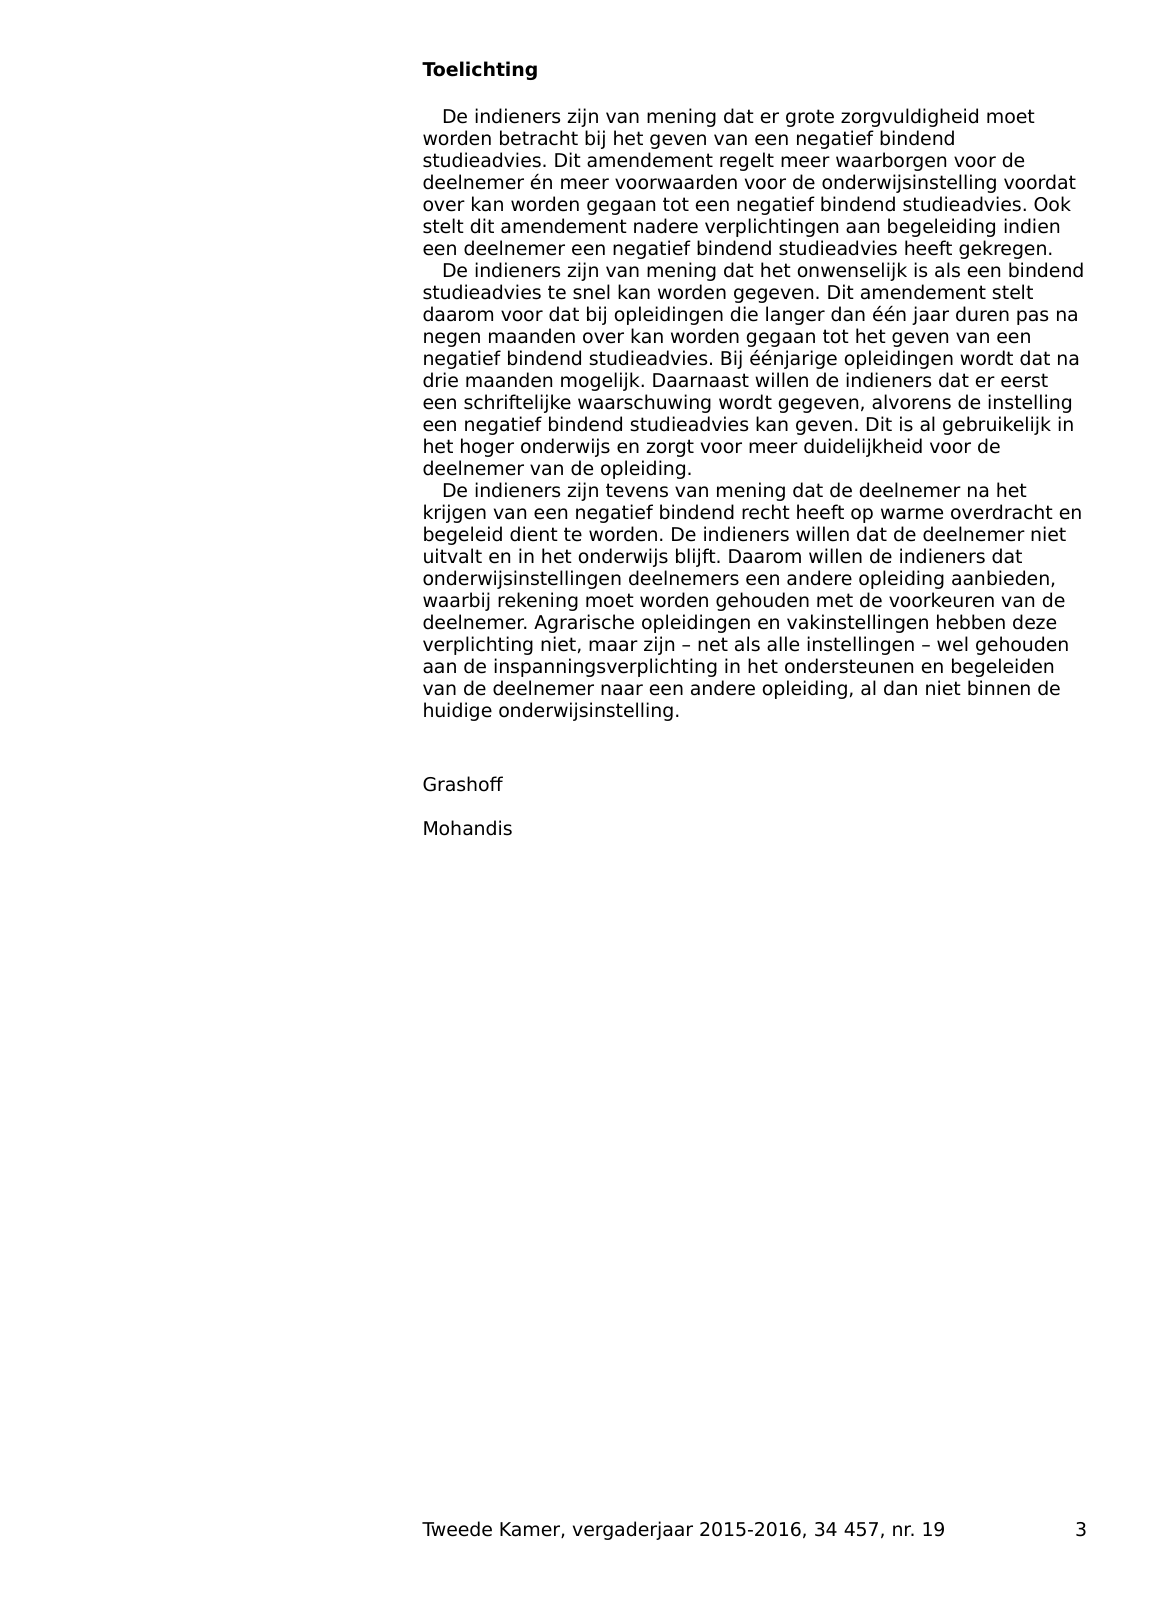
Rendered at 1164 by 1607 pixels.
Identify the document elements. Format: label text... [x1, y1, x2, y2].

text De indieners zijn tevens van mening dat de deelnemer na het krijgen van een negatief bindend recht heeft op warme overdracht en begeleid dient te worden. De indieners willen dat de deelnemer niet uitvalt en in het onderwijs blijft. Daarom willen de indieners dat onderwijsinstellingen deelnemers een andere opleiding aanbieden, waarbij rekening moet worden gehouden met de voorkeuren van de deelnemer. Agrarische opleidingen en vakinstellingen hebben deze verplichting niet, maar zijn – net als alle instellingen – wel gehouden aan de inspanningsverplichting in het ondersteunen en begeleiden van de deelnemer naar een andere opleiding, al dan niet binnen de huidige onderwijsinstelling. [422, 480, 1087, 721]
text Grashoff Mohandis [422, 751, 1087, 839]
subtitle Toelichting [422, 59, 1087, 81]
text De indieners zijn van mening dat er grote zorgvuldigheid moet worden betracht bij het geven van een negatief bindend studieadvies. Dit amendement regelt meer waarborgen voor de deelnemer én meer voorwaarden voor de onderwijsinstelling voordat over kan worden gegaan tot een negatief bindend studieadvies. Ook stelt dit amendement nadere verplichtingen aan begeleiding indien een deelnemer een negatief bindend studieadvies heeft gekregen. [422, 106, 1087, 260]
text De indieners zijn van mening dat het onwenselijk is als een bindend studieadvies te snel kan worden gegeven. Dit amendement stelt daarom voor dat bij opleidingen die langer dan één jaar duren pas na negen maanden over kan worden gegaan tot het geven van een negatief bindend studieadvies. Bij éénjarige opleidingen wordt dat na drie maanden mogelijk. Daarnaast willen de indieners dat er eerst een schriftelijke waarschuwing wordt gegeven, alvorens de instelling een negatief bindend studieadvies kan geven. Dit is al gebruikelijk in het hoger onderwijs en zorgt voor meer duidelijkheid voor de deelnemer van de opleiding. [422, 260, 1087, 480]
